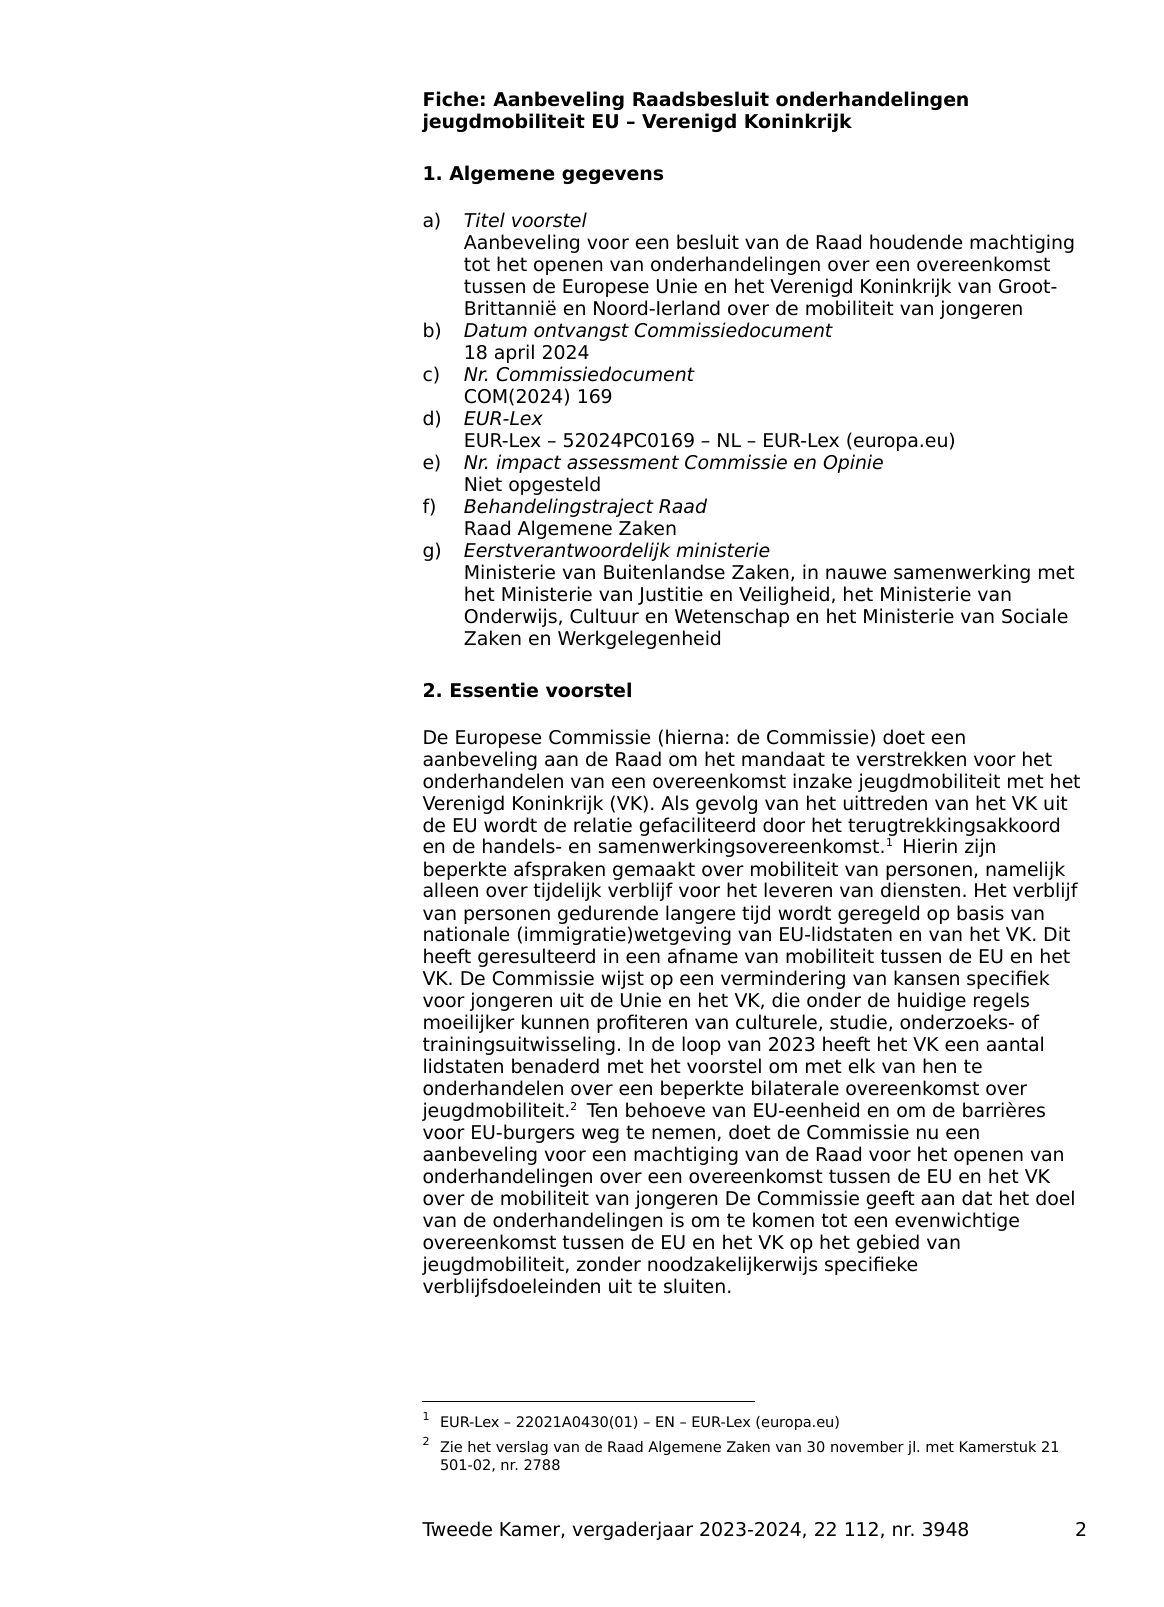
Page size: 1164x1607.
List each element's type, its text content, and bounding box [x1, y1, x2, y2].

text 18 april 2024 [464, 342, 1087, 364]
text e) Nr. impact assessment Commissie en Opinie [422, 452, 1087, 474]
text Zie het verslag van de Raad Algemene Zaken van 30 november jl. met Kamerstuk 21 501-02, nr. 2788 [422, 1435, 1087, 1474]
text EUR-Lex – 52024PC0169 – NL – EUR-Lex (europa.eu) [464, 430, 1087, 452]
text a) Titel voorstel [422, 210, 1087, 232]
text Niet opgesteld [464, 474, 1087, 496]
text Aanbeveling voor een besluit van de Raad houdende machtiging tot het openen van onderhandelingen over een overeenkomst tussen de Europese Unie en het Verenigd Koninkrijk van Groot-Brittannië en Noord-Ierland over de mobiliteit van jongeren [464, 232, 1087, 320]
text EUR-Lex – 22021A0430(01) – EN – EUR-Lex (europa.eu) [422, 1410, 1087, 1432]
text f) Behandelingstraject Raad [422, 496, 1087, 518]
text Ministerie van Buitenlandse Zaken, in nauwe samenwerking met het Ministerie van Justitie en Veiligheid, het Ministerie van Onderwijs, Cultuur en Wetenschap en het Ministerie van Sociale Zaken en Werkgelegenheid [464, 562, 1087, 649]
text Raad Algemene Zaken [464, 518, 1087, 540]
subtitle Fiche: Aanbeveling Raadsbesluit onderhandelingen jeugdmobiliteit EU – Verenigd Koninkrijk [422, 89, 1087, 133]
text b) Datum ontvangst Commissiedocument [422, 320, 1087, 342]
text c) Nr. Commissiedocument [422, 364, 1087, 386]
text d) EUR-Lex [422, 408, 1087, 430]
text COM(2024) 169 [464, 386, 1087, 408]
text g) Eerstverantwoordelijk ministerie [422, 540, 1087, 562]
subtitle 2. Essentie voorstel [422, 679, 1087, 702]
subtitle 1. Algemene gegevens [422, 163, 1087, 185]
text De Europese Commissie (hierna: de Commissie) doet een aanbeveling aan de Raad om het mandaat te verstrekken voor het onderhandelen van een overeenkomst inzake jeugdmobiliteit met het Verenigd Koninkrijk (VK). Als gevolg van het uittreden van het VK uit de EU wordt de relatie gefaciliteerd door het terugtrekkingsakkoord en de handels- en samenwerkingsovereenkomst. Hierin zijn beperkte afspraken gemaakt over mobiliteit van personen, namelijk alleen over tijdelijk verblijf voor het leveren van diensten. Het verblijf van personen gedurende langere tijd wordt geregeld op basis van nationale (immigratie)wetgeving van EU-lidstaten en van het VK. Dit heeft geresulteerd in een afname van mobiliteit tussen de EU en het VK. De Commissie wijst op een vermindering van kansen specifiek voor jongeren uit de Unie en het VK, die onder de huidige regels moeilijker kunnen profiteren van culturele, studie, onderzoeks- of trainingsuitwisseling. In de loop van 2023 heeft het VK een aantal lidstaten benaderd met het voorstel om met elk van hen te onderhandelen over een beperkte bilaterale overeenkomst over jeugdmobiliteit. Ten behoeve van EU-eenheid en om de barrières voor EU-burgers weg te nemen, doet de Commissie nu een aanbeveling voor een machtiging van de Raad voor het openen van onderhandelingen over een overeenkomst tussen de EU en het VK over de mobiliteit van jongeren De Commissie geeft aan dat het doel van de onderhandelingen is om te komen tot een evenwichtige overeenkomst tussen de EU en het VK op het gebied van jeugdmobiliteit, zonder noodzakelijkerwijs specifieke verblijfsdoeleinden uit te sluiten. [422, 727, 1087, 1298]
